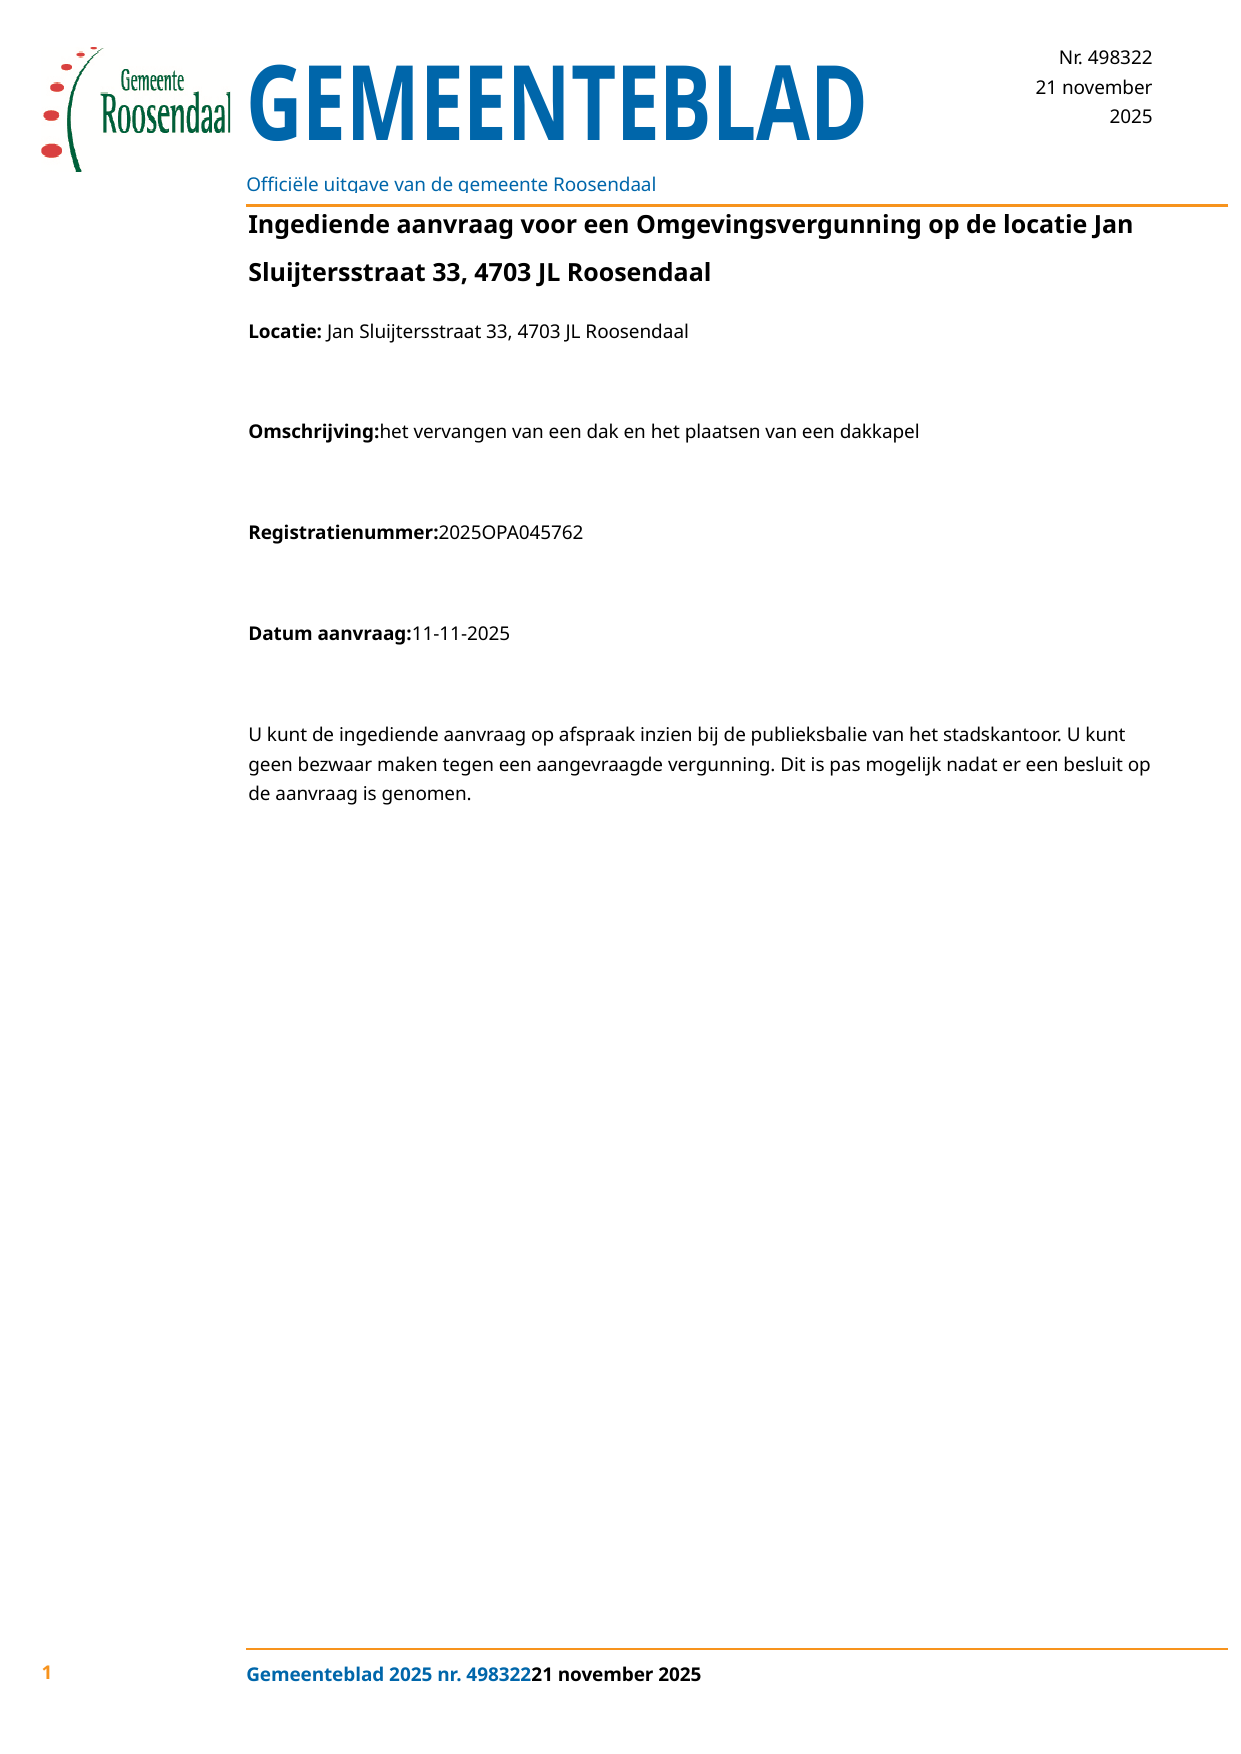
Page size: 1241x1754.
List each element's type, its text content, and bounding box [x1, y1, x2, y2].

text Locatie: Jan Sluijtersstraat 33, 4703 JL Roosendaal [248, 318, 1152, 344]
text Ingediende aanvraag voor een Omgevingsvergunning op de locatie Jan Sluijtersstraat 33, 4703 JL Roosendaal [248, 207, 1152, 288]
picture [41, 47, 231, 172]
text Registratienummer:2025OPA045762 [248, 519, 1152, 545]
text Omschrijving:het vervangen van een dak en het plaatsen van een dakkapel [248, 419, 1152, 444]
text U kunt de ingediende aanvraag op afspraak inzien bij de publieksbalie van het stadskantoor. U kunt geen bezwaar maken tegen een aangevraagde vergunning. Dit is pas mogelijk nadat er een besluit op de aanvraag is genomen. [248, 721, 1152, 806]
text Datum aanvraag:11-11-2025 [248, 620, 1152, 646]
